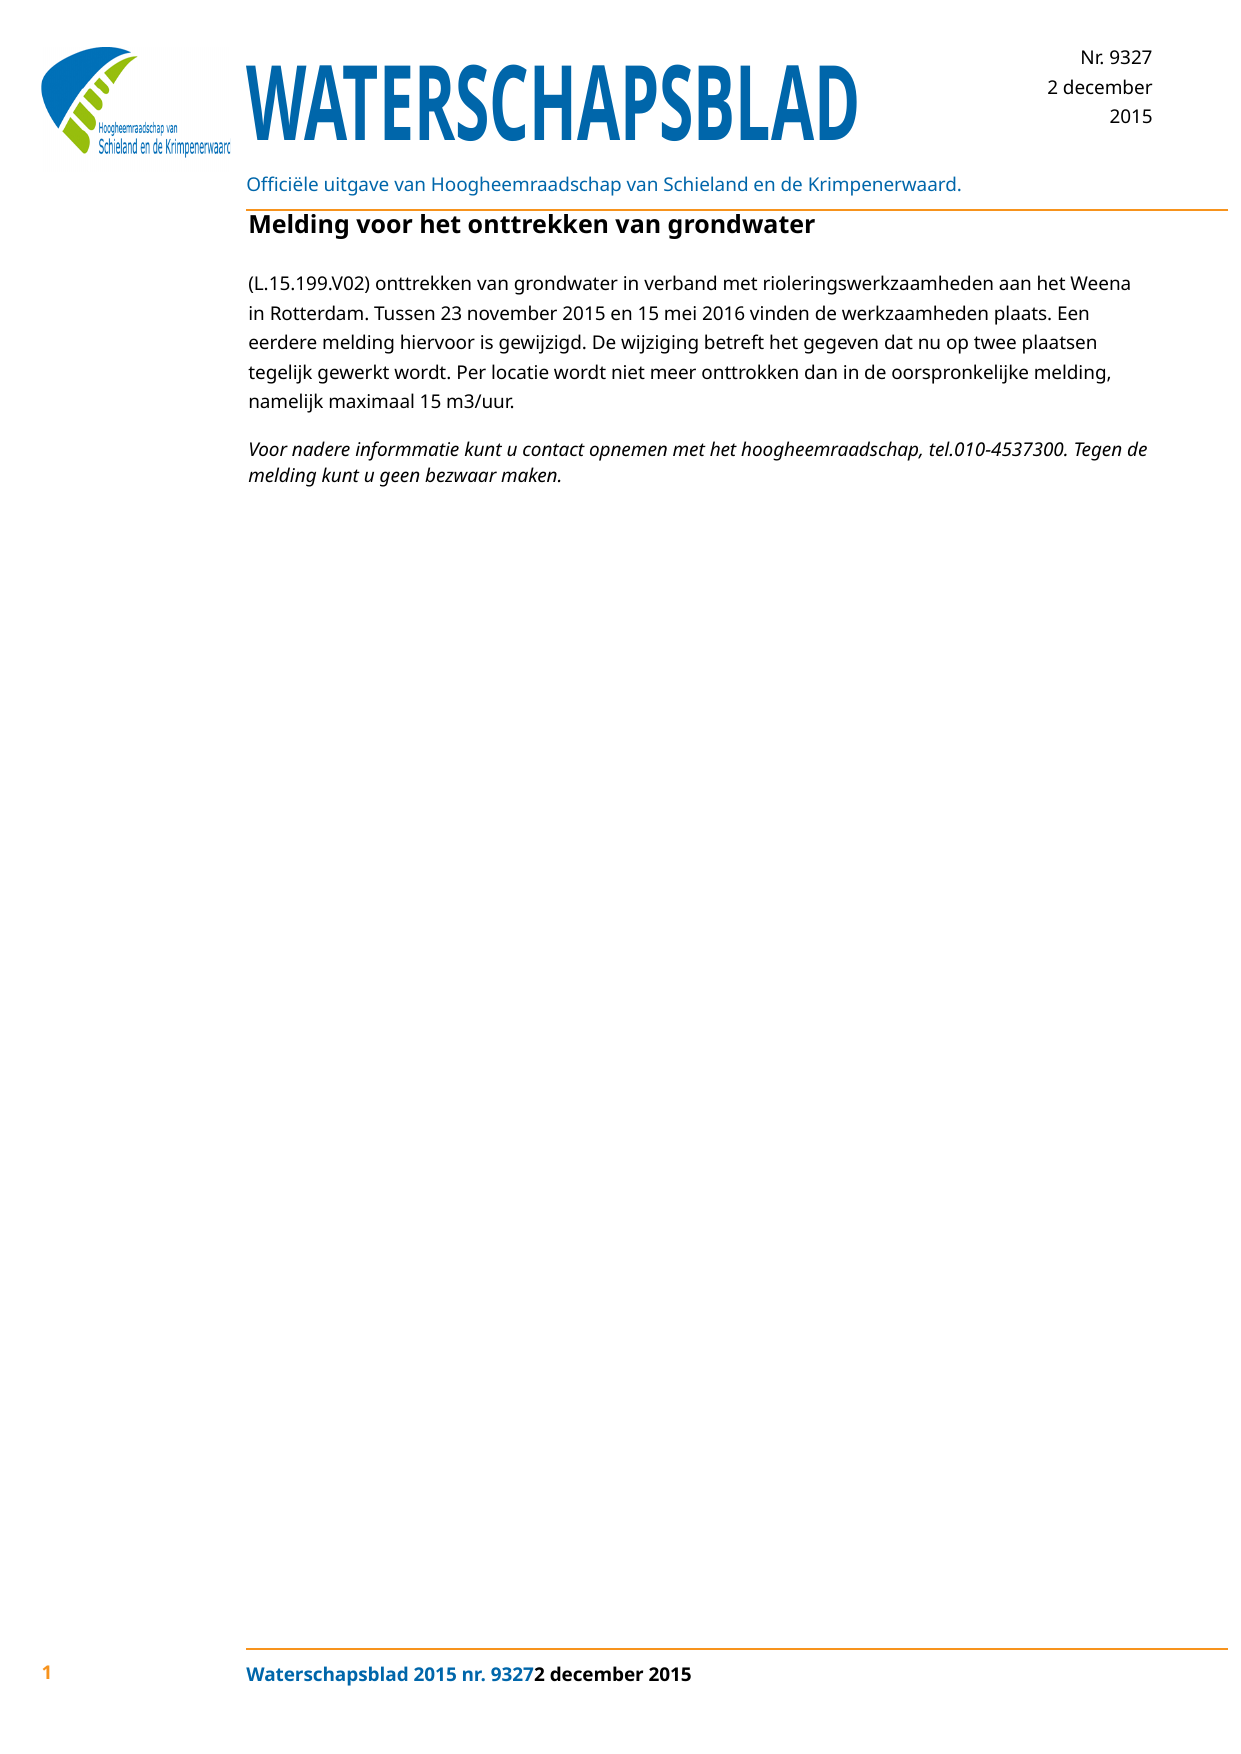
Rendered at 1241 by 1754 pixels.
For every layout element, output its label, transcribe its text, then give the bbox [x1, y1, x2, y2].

picture [41, 47, 231, 172]
text Melding voor het onttrekken van grondwater [248, 211, 1152, 241]
text Voor nadere informmatie kunt u contact opnemen met het hoogheemraadschap, tel.010-4537300. Tegen de melding kunt u geen bezwaar maken. [248, 436, 1152, 488]
text (L.15.199.V02) onttrekken van grondwater in verband met rioleringswerkzaamheden aan het Weena in Rotterdam. Tussen 23 november 2015 en 15 mei 2016 vinden de werkzaamheden plaats. Een eerdere melding hiervoor is gewijzigd. De wijziging betreft het gegeven dat nu op twee plaatsen tegelijk gewerkt wordt. Per locatie wordt niet meer onttrokken dan in de oorspronkelijke melding, namelijk maximaal 15 m3/uur. [248, 270, 1152, 414]
